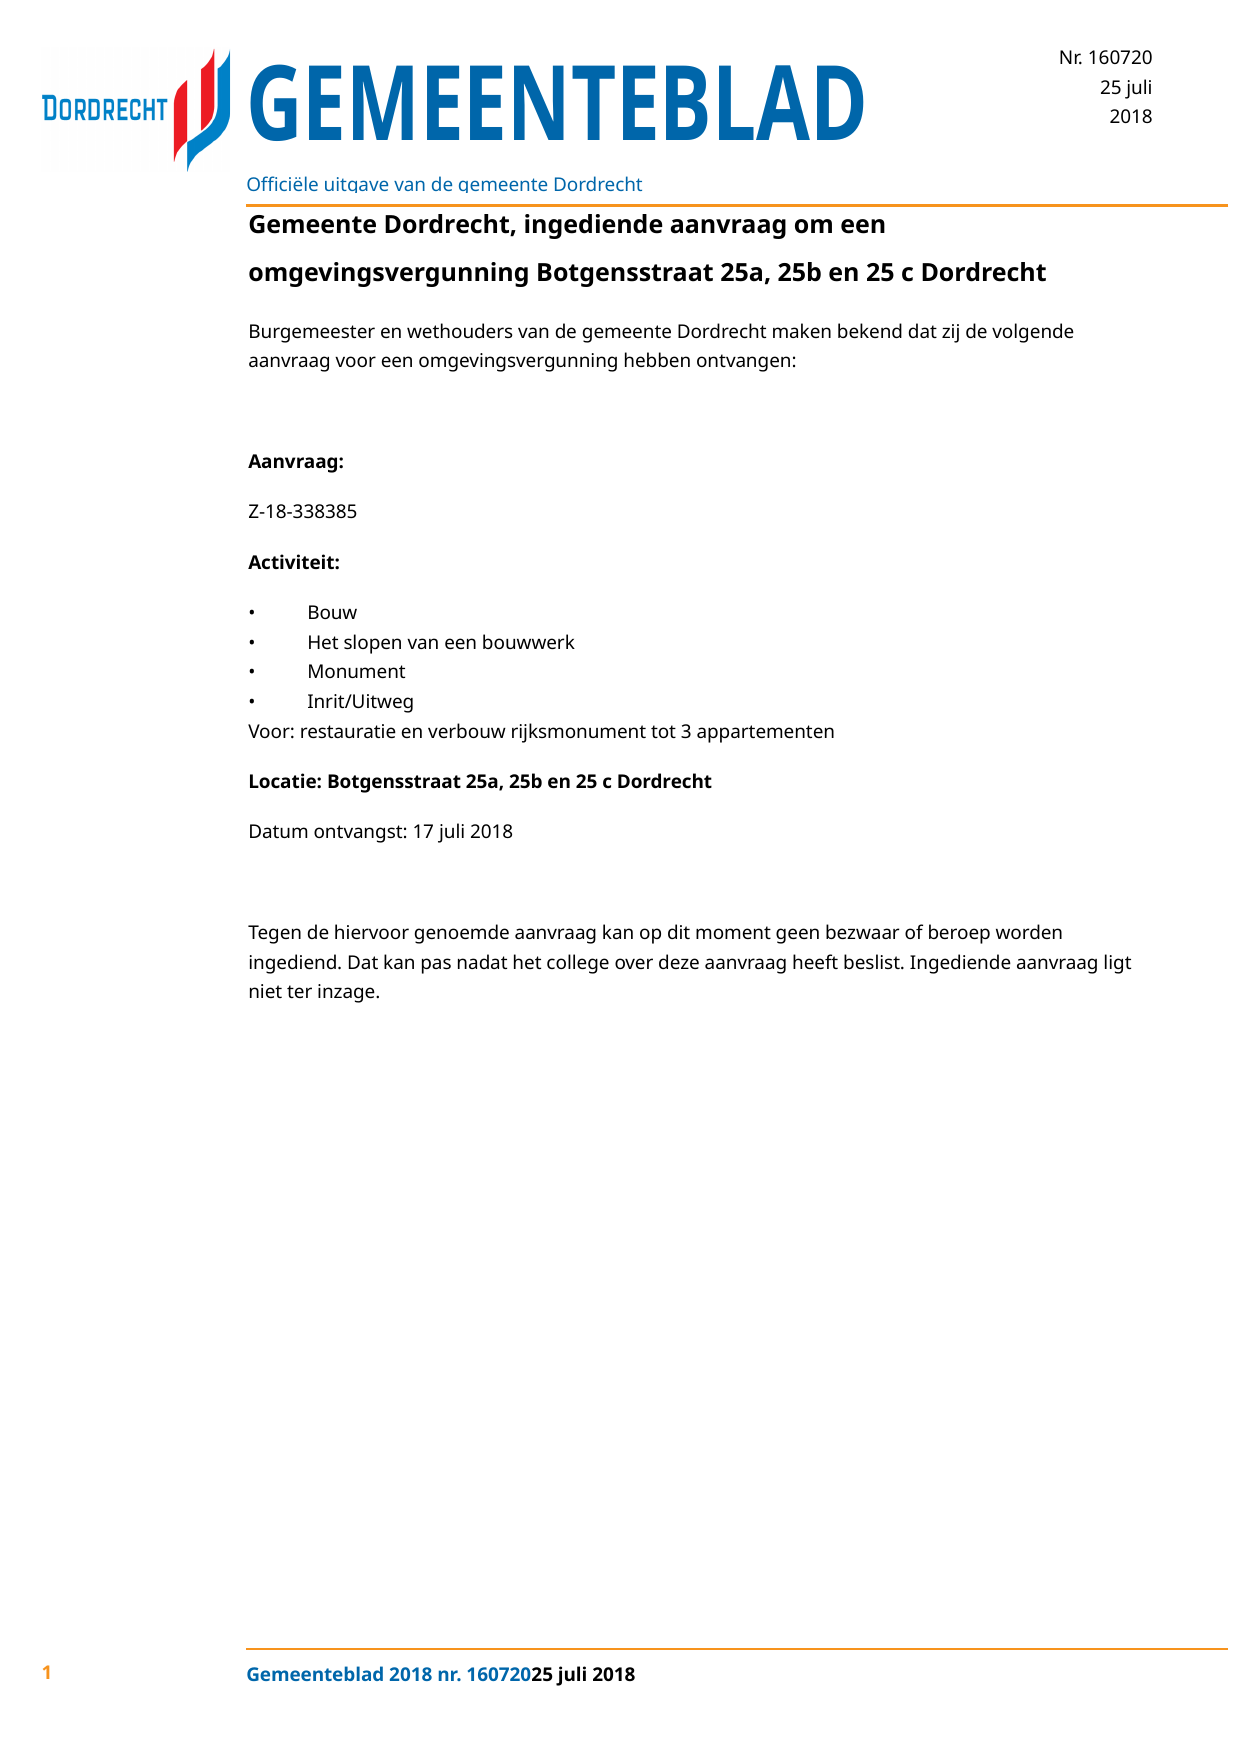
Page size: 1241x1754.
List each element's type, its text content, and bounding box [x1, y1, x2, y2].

text Tegen de hiervoor genoemde aanvraag kan op dit moment geen bezwaar of beroep worden ingediend. Dat kan pas nadat het college over deze aanvraag heeft beslist. Ingediende aanvraag ligt niet ter inzage. [248, 919, 1152, 1004]
list Monument [248, 659, 1152, 684]
text Voor: restauratie en verbouw rijksmonument tot 3 appartementen [248, 718, 1152, 744]
text Burgemeester en wethouders van de gemeente Dordrecht maken bekend dat zij de volgende aanvraag voor een omgevingsvergunning hebben ontvangen: [248, 318, 1152, 373]
text Activiteit: [248, 549, 1152, 575]
list Inrit/Uitweg [248, 688, 1152, 714]
text Aanvraag: [248, 448, 1152, 474]
picture [41, 47, 231, 172]
text Datum ontvangst: 17 juli 2018 [248, 819, 1152, 844]
text Locatie: Botgensstraat 25a, 25b en 25 c Dordrecht [248, 768, 1152, 794]
text Z-18-338385 [248, 499, 1152, 524]
list Het slopen van een bouwwerk [248, 629, 1152, 655]
list Bouw [248, 599, 1152, 625]
text Gemeente Dordrecht, ingediende aanvraag om een omgevingsvergunning Botgensstraat 25a, 25b en 25 c Dordrecht [248, 207, 1152, 288]
